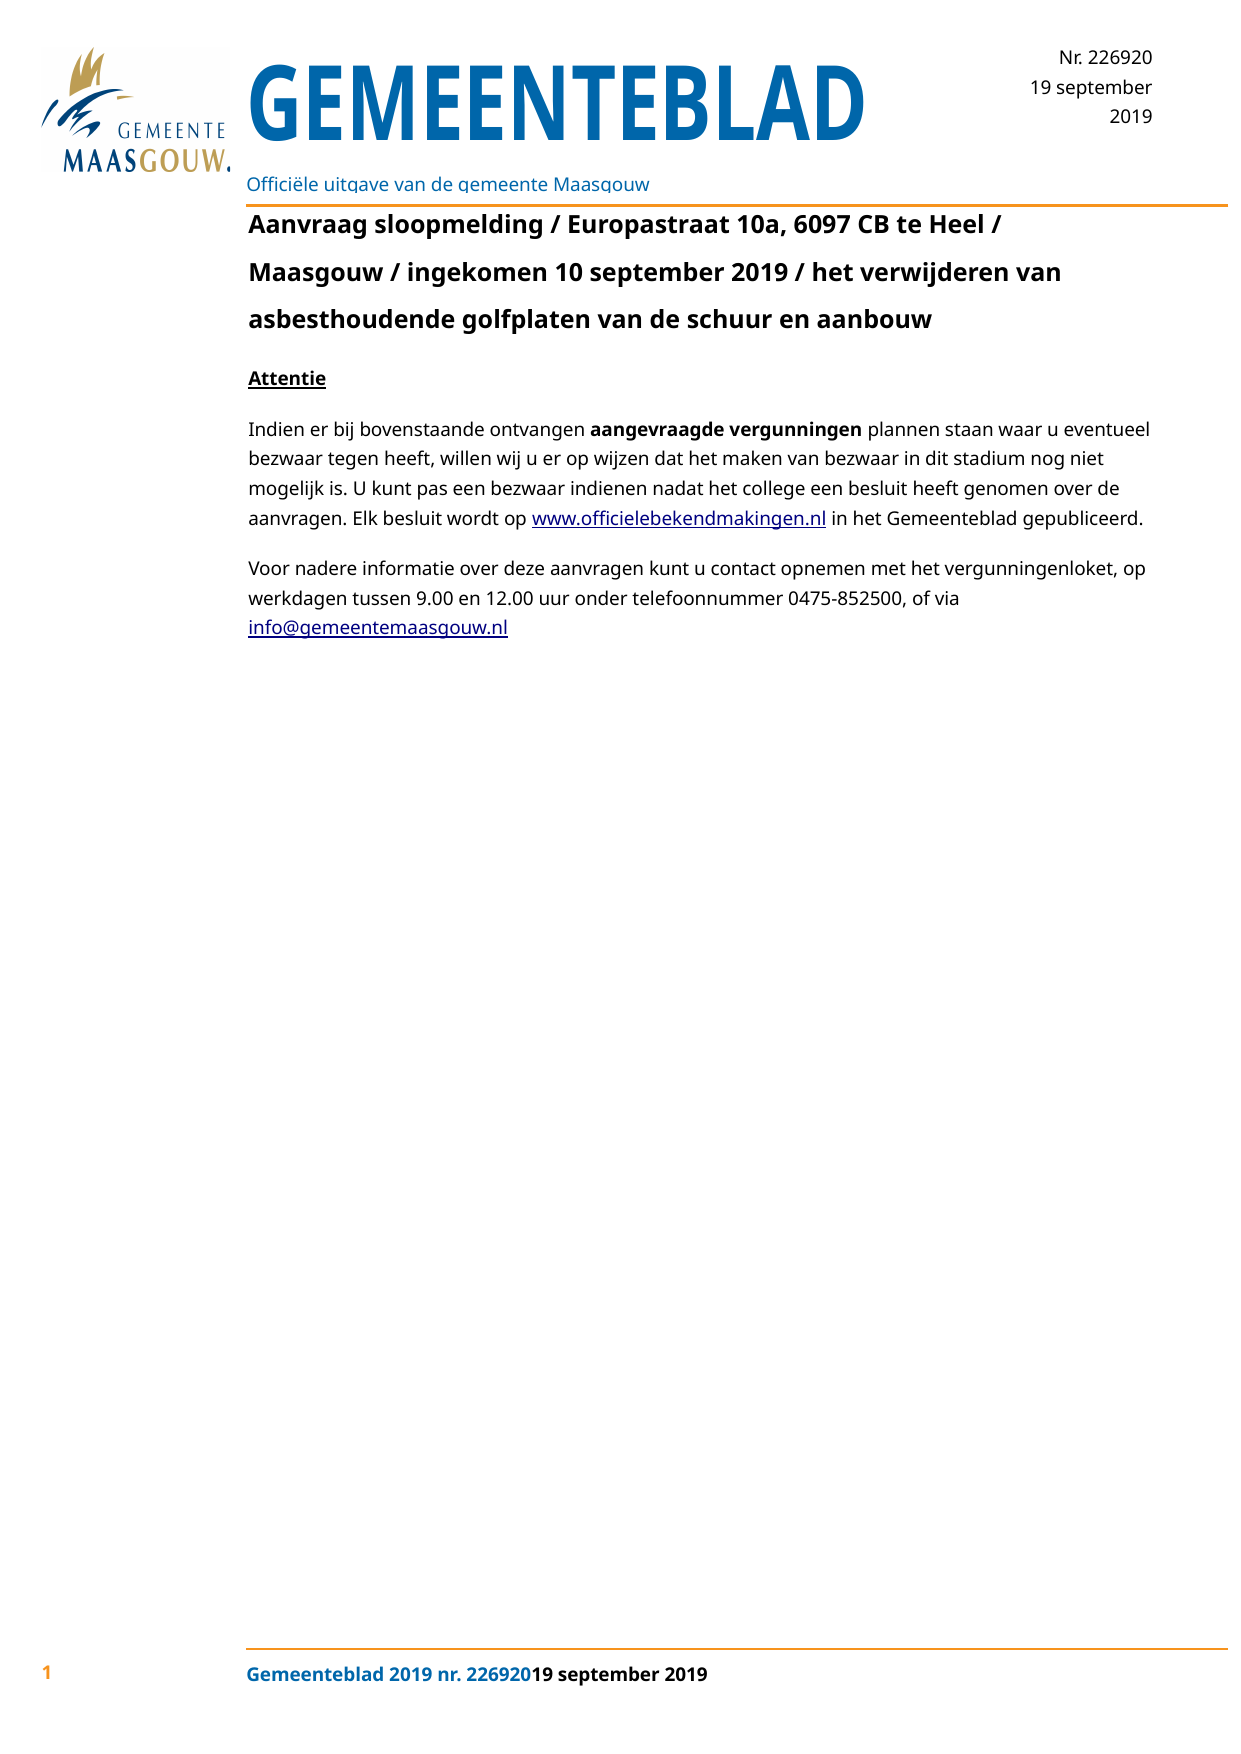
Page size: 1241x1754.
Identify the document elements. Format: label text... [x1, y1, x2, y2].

picture [41, 47, 231, 172]
text Aanvraag sloopmelding / Europastraat 10a, 6097 CB te Heel / Maasgouw / ingekomen 10 september 2019 / het verwijderen van asbesthoudende golfplaten van de schuur en aanbouw [248, 207, 1152, 336]
text Attentie [248, 366, 1152, 391]
text Indien er bij bovenstaande ontvangen aangevraagde vergunningen plannen staan waar u eventueel bezwaar tegen heeft, willen wij u er op wijzen dat het maken van bezwaar in dit stadium nog niet mogelijk is. U kunt pas een bezwaar indienen nadat het college een besluit heeft genomen over de aanvragen. Elk besluit wordt op www.officielebekendmakingen.nl in het Gemeenteblad gepubliceerd. [248, 416, 1152, 530]
text Voor nadere informatie over deze aanvragen kunt u contact opnemen met het vergunningenloket, op werkdagen tussen 9.00 en 12.00 uur onder telefoonnummer 0475-852500, of via info@gemeentemaasgouw.nl [248, 555, 1152, 640]
